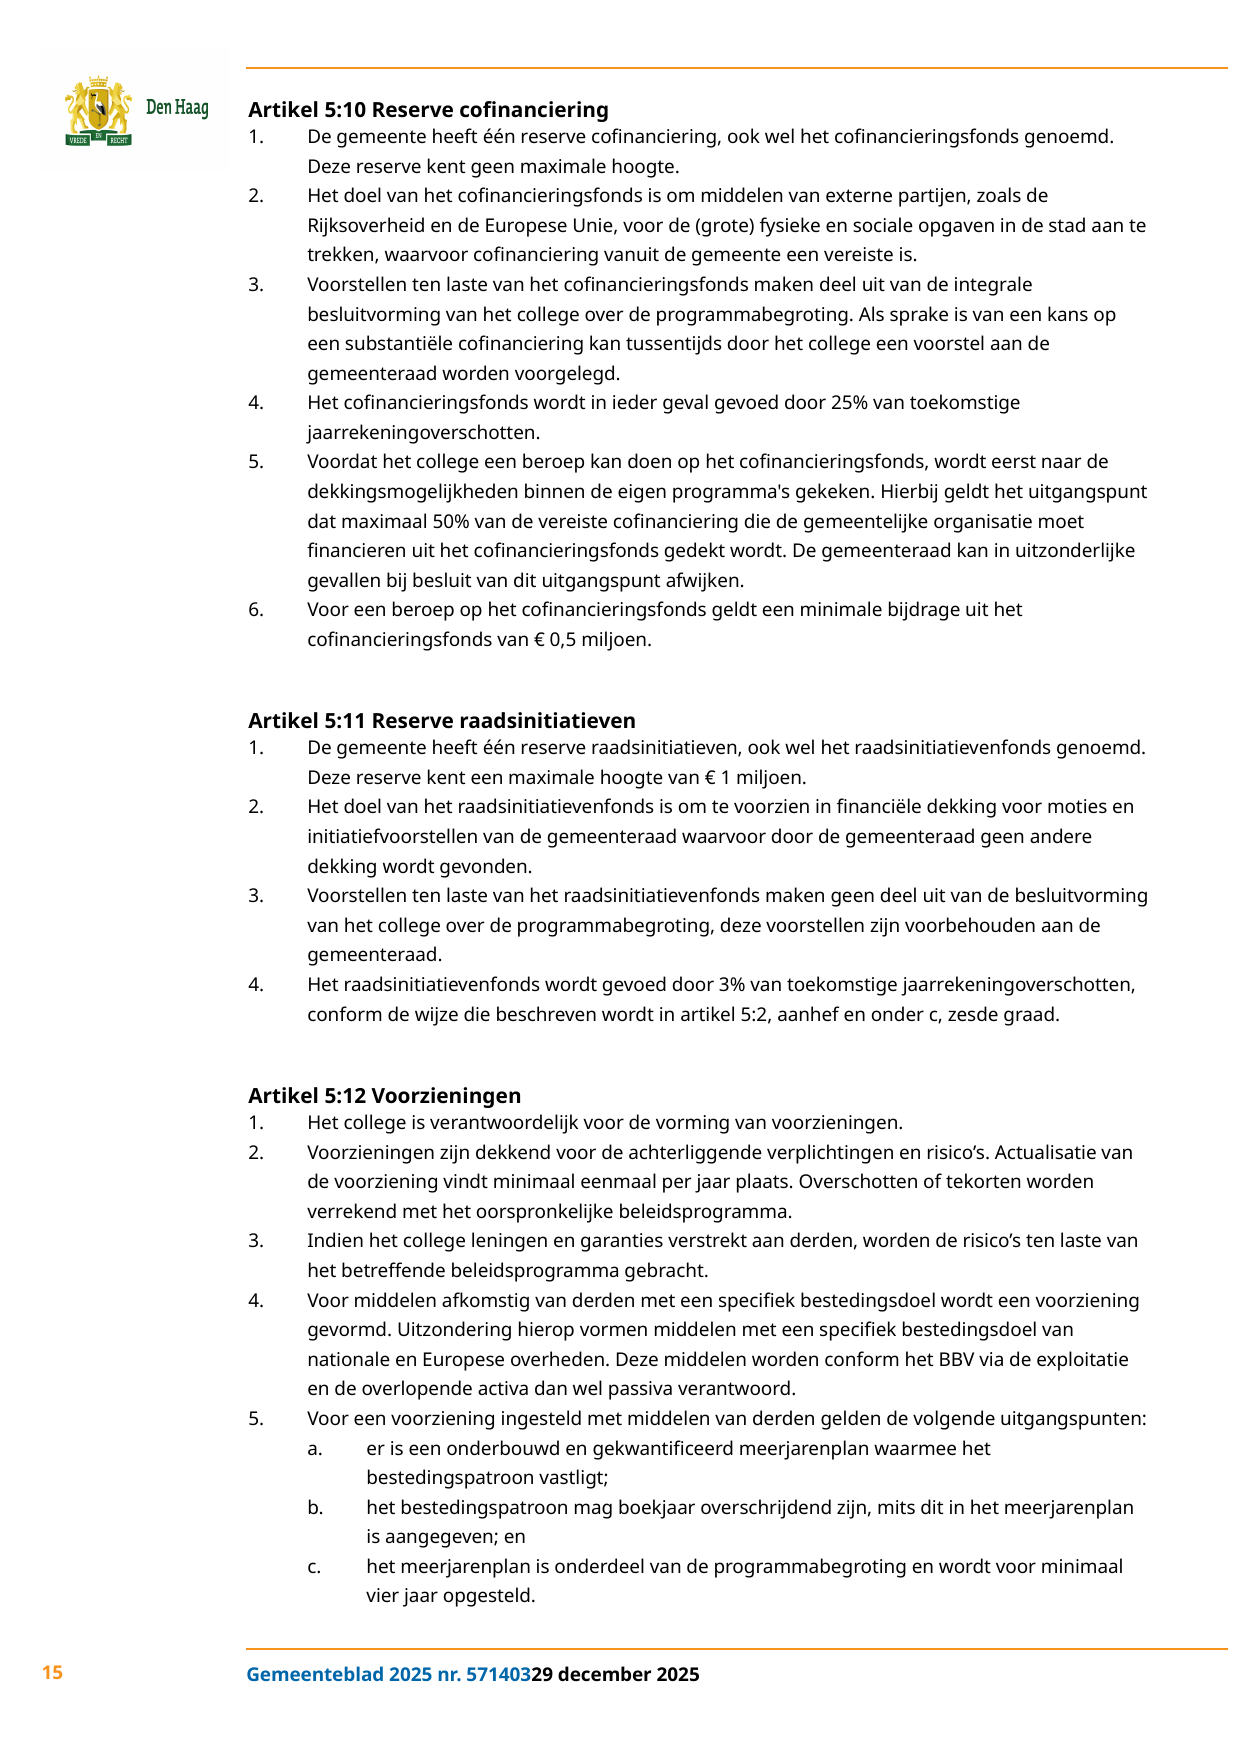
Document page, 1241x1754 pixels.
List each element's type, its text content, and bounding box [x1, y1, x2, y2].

text Artikel 5:12 Voorzieningen [248, 1081, 1152, 1109]
text Artikel 5:11 Reserve raadsinitiatieven [248, 706, 1152, 734]
list Voorzieningen zijn dekkend voor de achterliggende verplichtingen en risico’s. Actualisatie van de voorziening vindt minimaal eenmaal per jaar plaats. Overschotten of tekorten worden verrekend met het oorspronkelijke beleidsprogramma. [248, 1139, 1152, 1224]
text Artikel 5:10 Reserve cofinanciering [248, 95, 1152, 123]
list Het raadsinitiatievenfonds wordt gevoed door 3% van toekomstige jaarrekeningoverschotten, conform de wijze die beschreven wordt in artikel 5:2, aanhef en onder c, zesde graad. [248, 971, 1152, 1027]
list Voor een beroep op het cofinancieringsfonds geldt een minimale bijdrage uit het cofinancieringsfonds van € 0,5 miljoen. [248, 597, 1152, 652]
list Het college is verantwoordelijk voor de vorming van voorzieningen. [248, 1109, 1152, 1135]
list Voorstellen ten laste van het cofinancieringsfonds maken deel uit van de integrale besluitvorming van het college over de programmabegroting. Als sprake is van een kans op een substantiële cofinanciering kan tussentijds door het college een voorstel aan de gemeenteraad worden voorgelegd. [248, 271, 1152, 386]
picture [41, 47, 231, 172]
list het meerjarenplan is onderdeel van de programmabegroting en wordt voor minimaal vier jaar opgesteld. [307, 1553, 1152, 1608]
list Voordat het college een beroep kan doen op het cofinancieringsfonds, wordt eerst naar de dekkingsmogelijkheden binnen de eigen programma's gekeken. Hierbij geldt het uitgangspunt dat maximaal 50% van de vereiste cofinanciering die de gemeentelijke organisatie moet financieren uit het cofinancieringsfonds gedekt wordt. De gemeenteraad kan in uitzonderlijke gevallen bij besluit van dit uitgangspunt afwijken. [248, 449, 1152, 593]
list De gemeente heeft één reserve cofinanciering, ook wel het cofinancieringsfonds genoemd. Deze reserve kent geen maximale hoogte. [248, 123, 1152, 178]
list er is een onderbouwd en gekwantificeerd meerjarenplan waarmee het bestedingspatroon vastligt; [307, 1435, 1152, 1490]
list Het doel van het raadsinitiatievenfonds is om te voorzien in financiële dekking voor moties en initiatiefvoorstellen van de gemeenteraad waarvoor door de gemeenteraad geen andere dekking wordt gevonden. [248, 794, 1152, 879]
list Indien het college leningen en garanties verstrekt aan derden, worden de risico’s ten laste van het betreffende beleidsprogramma gebracht. [248, 1228, 1152, 1283]
list het bestedingspatroon mag boekjaar overschrijdend zijn, mits dit in het meerjarenplan is aangegeven; en [307, 1494, 1152, 1549]
list Voor een voorziening ingesteld met middelen van derden gelden de volgende uitgangspunten: [248, 1405, 1152, 1431]
list De gemeente heeft één reserve raadsinitiatieven, ook wel het raadsinitiatievenfonds genoemd. Deze reserve kent een maximale hoogte van € 1 miljoen. [248, 734, 1152, 790]
list Voor middelen afkomstig van derden met een specifiek bestedingsdoel wordt een voorziening gevormd. Uitzondering hierop vormen middelen met een specifiek bestedingsdoel van nationale en Europese overheden. Deze middelen worden conform het BBV via de exploitatie en de overlopende activa dan wel passiva verantwoord. [248, 1287, 1152, 1401]
list Het doel van het cofinancieringsfonds is om middelen van externe partijen, zoals de Rijksoverheid en de Europese Unie, voor de (grote) fysieke en sociale opgaven in de stad aan te trekken, waarvoor cofinanciering vanuit de gemeente een vereiste is. [248, 182, 1152, 267]
list Voorstellen ten laste van het raadsinitiatievenfonds maken geen deel uit van de besluitvorming van het college over de programmabegroting, deze voorstellen zijn voorbehouden aan de gemeenteraad. [248, 882, 1152, 967]
list Het cofinancieringsfonds wordt in ieder geval gevoed door 25% van toekomstige jaarrekeningoverschotten. [248, 389, 1152, 445]
